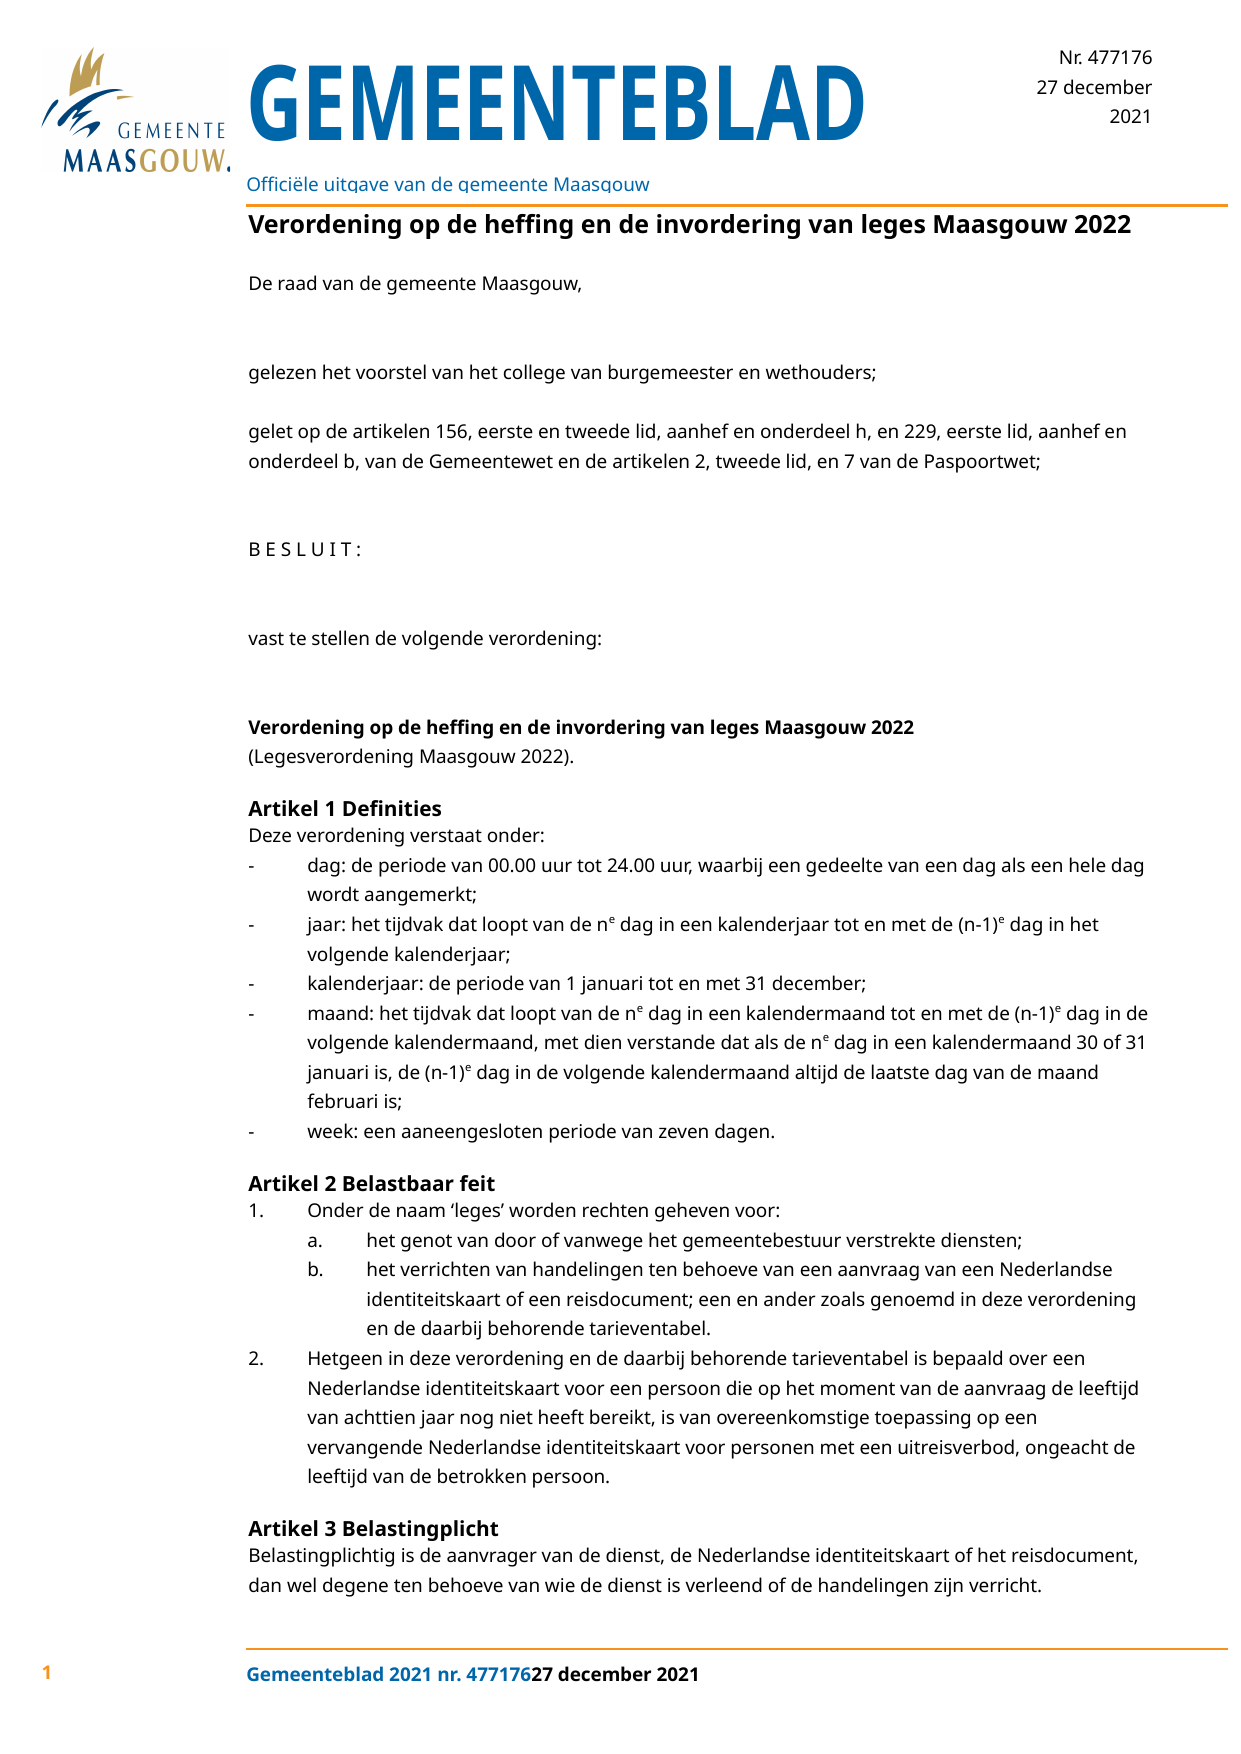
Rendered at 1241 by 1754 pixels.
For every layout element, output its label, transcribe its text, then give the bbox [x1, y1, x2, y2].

text Belastingplichtig is de aanvrager van de dienst, de Nederlandse identiteitskaart of het reisdocument, dan wel degene ten behoeve van wie de dienst is verleend of de handelingen zijn verricht. [248, 1542, 1152, 1598]
text vast te stellen de volgende verordening: [248, 625, 1152, 651]
text Artikel 3 Belastingplicht [248, 1514, 1152, 1542]
list dag: de periode van 00.00 uur tot 24.00 uur, waarbij een gedeelte van een dag als een hele dag wordt aangemerkt; [248, 852, 1152, 907]
list kalenderjaar: de periode van 1 januari tot en met 31 december; [248, 970, 1152, 996]
list het verrichten van handelingen ten behoeve van een aanvraag van een Nederlandse identiteitskaart of een reisdocument; een en ander zoals genoemd in deze verordening en de daarbij behorende tarieventabel. [307, 1256, 1152, 1341]
list het genot van door of vanwege het gemeentebestuur verstrekte diensten; [307, 1227, 1152, 1252]
picture [41, 47, 231, 172]
list Hetgeen in deze verordening en de daarbij behorende tarieventabel is bepaald over een Nederlandse identiteitskaart voor een persoon die op het moment van de aanvraag de leeftijd van achttien jaar nog niet heeft bereikt, is van overeenkomstige toepassing op een vervangende Nederlandse identiteitskaart voor personen met een uitreisverbod, ongeacht de leeftijd van de betrokken persoon. [248, 1345, 1152, 1489]
text B E S L U I T : [248, 537, 1152, 562]
text De raad van de gemeente Maasgouw, [248, 270, 1152, 296]
list jaar: het tijdvak dat loopt van de ne dag in een kalenderjaar tot en met de (n-1)e dag in het volgende kalenderjaar; [248, 911, 1152, 967]
text Verordening op de heffing en de invordering van leges Maasgouw 2022 [248, 207, 1152, 241]
text gelet op de artikelen 156, eerste en tweede lid, aanhef en onderdeel h, en 229, eerste lid, aanhef en onderdeel b, van de Gemeentewet en de artikelen 2, tweede lid, en 7 van de Paspoortwet; [248, 418, 1152, 473]
list Onder de naam ‘leges’ worden rechten geheven voor: [248, 1197, 1152, 1223]
text gelezen het voorstel van het college van burgemeester en wethouders; [248, 359, 1152, 385]
list week: een aaneengesloten periode van zeven dagen. [248, 1118, 1152, 1144]
text Deze verordening verstaat onder: [248, 822, 1152, 848]
list maand: het tijdvak dat loopt van de ne dag in een kalendermaand tot en met de (n-1)e dag in de volgende kalendermaand, met dien verstande dat als de ne dag in een kalendermaand 30 of 31 januari is, de (n-1)e dag in de volgende kalendermaand altijd de laatste dag van de maand februari is; [248, 1000, 1152, 1114]
text Artikel 2 Belastbaar feit [248, 1169, 1152, 1197]
text Artikel 1 Definities [248, 794, 1152, 822]
text (Legesverordening Maasgouw 2022). [248, 744, 1152, 769]
text Verordening op de heffing en de invordering van leges Maasgouw 2022 [248, 714, 1152, 740]
